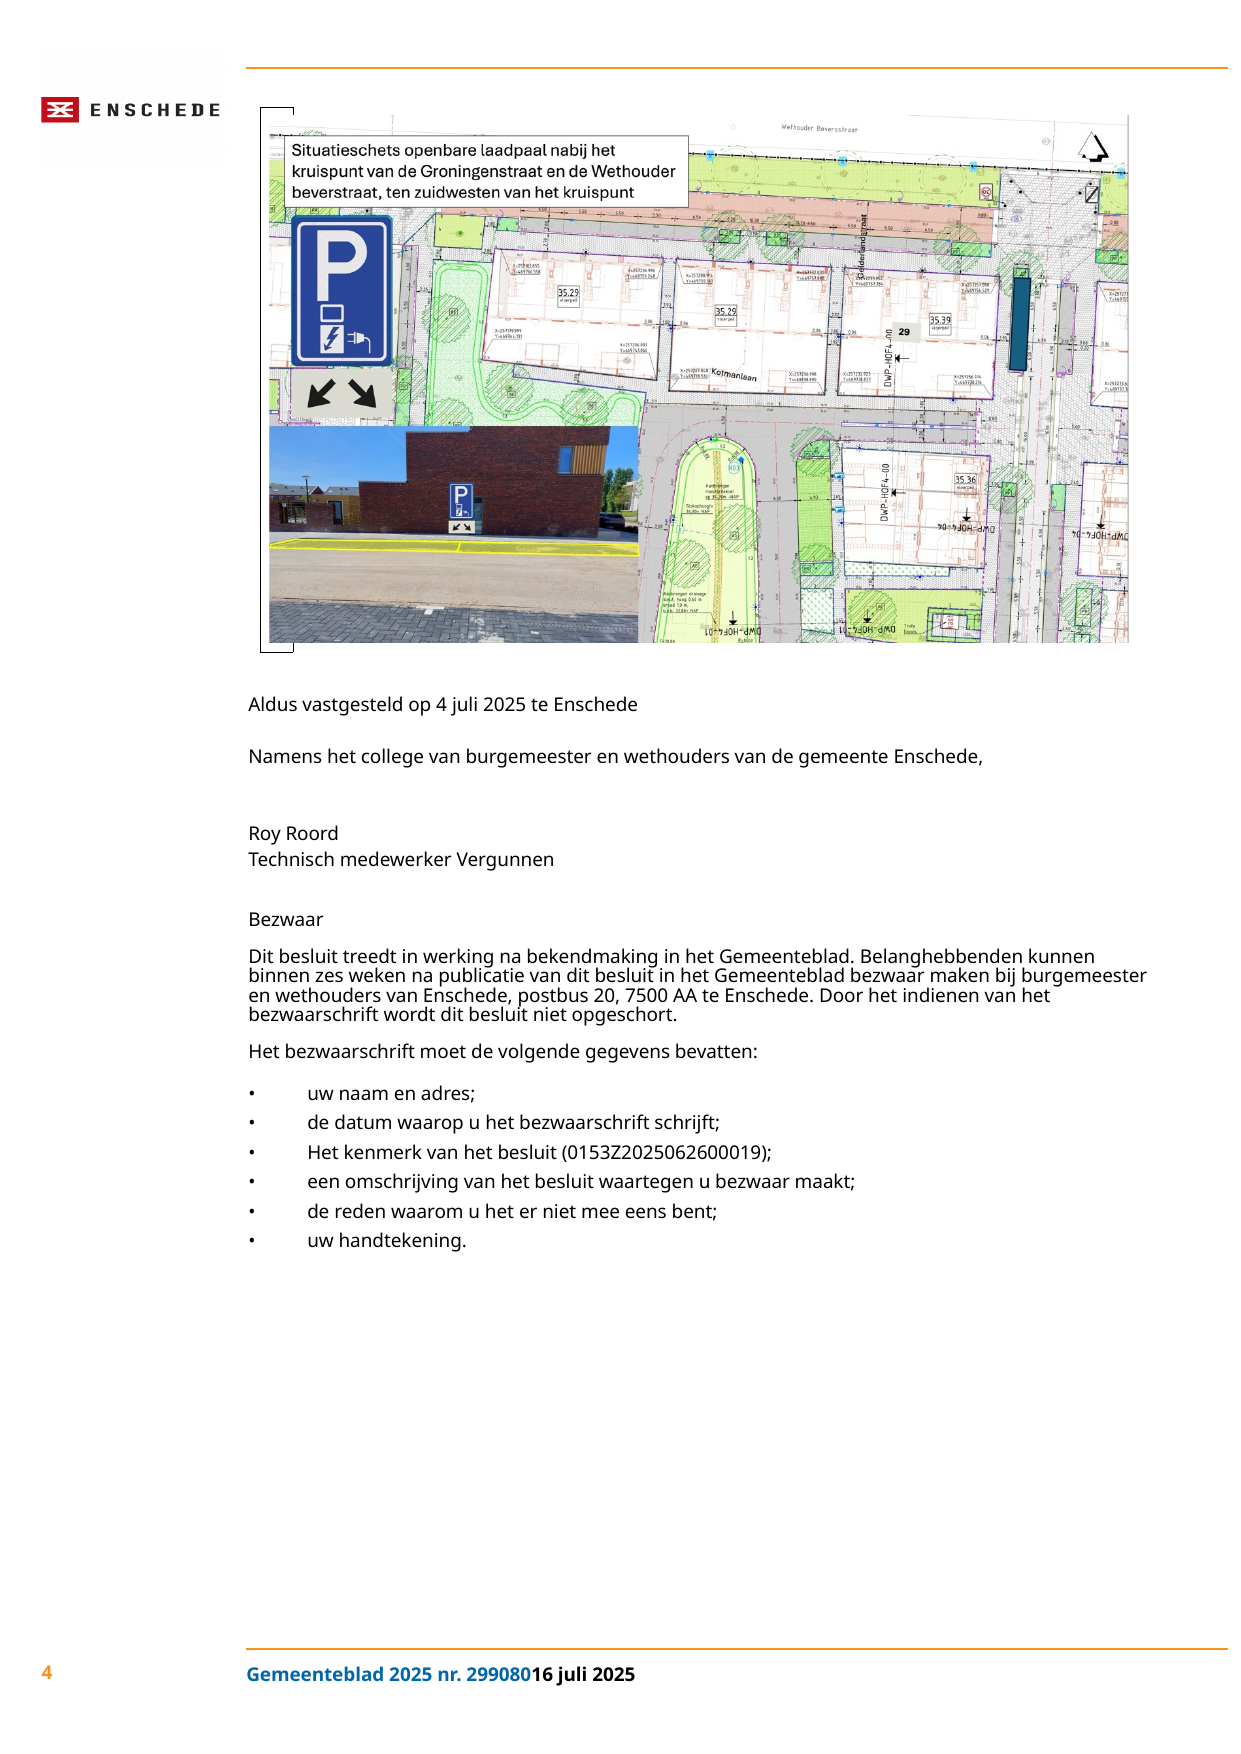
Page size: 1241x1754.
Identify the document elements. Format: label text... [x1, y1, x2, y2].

text Roy Roord [248, 820, 1152, 846]
text Namens het college van burgemeester en wethouders van de gemeente Enschede, [248, 743, 1152, 769]
text Bezwaar [248, 911, 1152, 930]
list uw naam en adres; [248, 1080, 1152, 1106]
list een omschrijving van het besluit waartegen u bezwaar maakt; [248, 1168, 1152, 1194]
list de datum waarop u het bezwaarschrift schrijft; [248, 1109, 1152, 1135]
text Technisch medewerker Vergunnen [248, 846, 1152, 872]
picture [268, 115, 1173, 643]
text Aldus vastgesteld op 4 juli 2025 te Enschede [248, 692, 1152, 717]
text Dit besluit treedt in werking na bekendmaking in het Gemeenteblad. Belanghebbenden kunnen binnen zes weken na publicatie van dit besluit in het Gemeenteblad bezwaar maken bij burgemeester en wethouders van Enschede, postbus 20, 7500 AA te Enschede. Door het indienen van het bezwaarschrift wordt dit besluit niet opgeschort. [248, 948, 1152, 1025]
list de reden waarom u het er niet mee eens bent; [248, 1198, 1152, 1224]
list Het kenmerk van het besluit (0153Z2025062600019); [248, 1139, 1152, 1165]
text Het bezwaarschrift moet de volgende gegevens bevatten: [248, 1043, 1152, 1062]
picture [41, 47, 231, 172]
list uw handtekening. [248, 1228, 1152, 1253]
